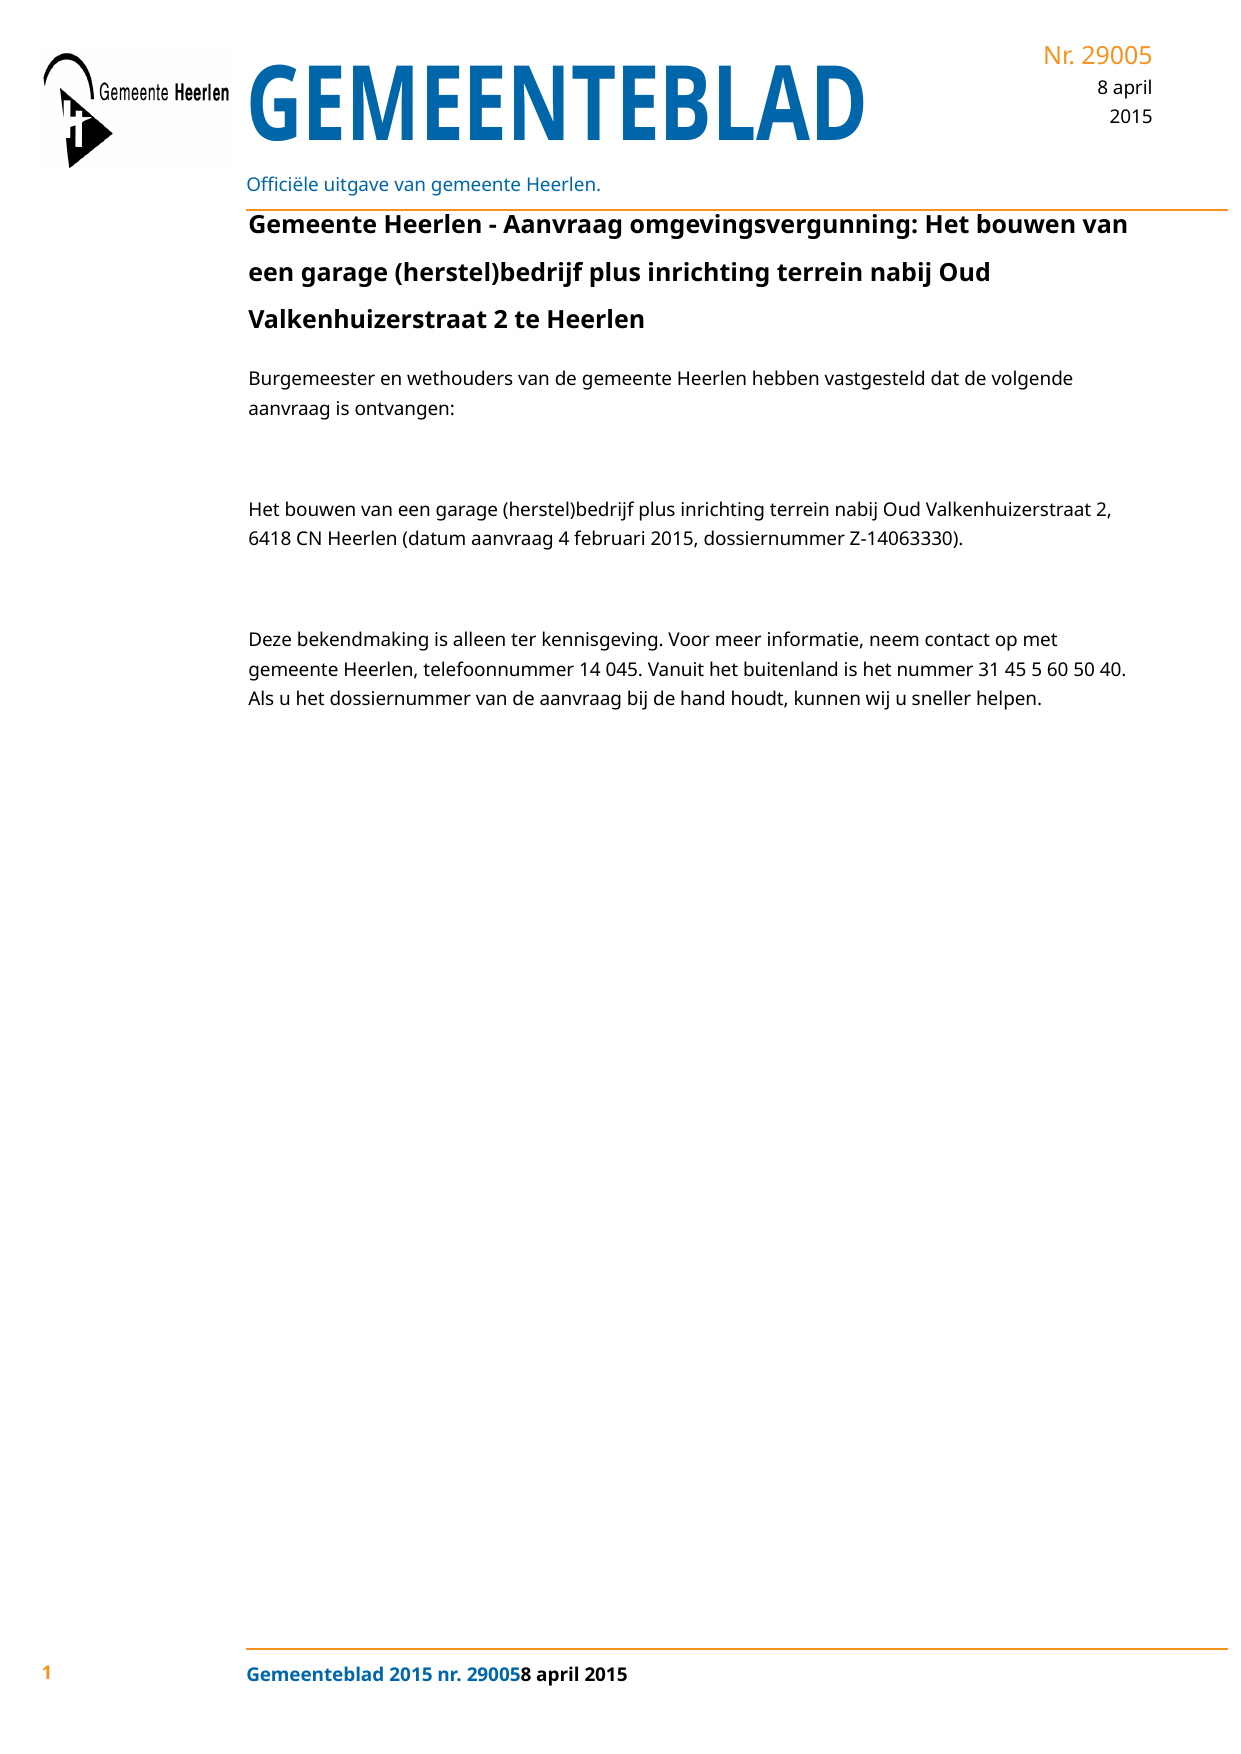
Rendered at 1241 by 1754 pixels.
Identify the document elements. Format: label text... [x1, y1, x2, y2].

text Deze bekendmaking is alleen ter kennisgeving. Voor meer informatie, neem contact op met gemeente Heerlen, telefoonnummer 14 045. Vanuit het buitenland is het nummer 31 45 5 60 50 40. Als u het dossiernummer van de aanvraag bij de hand houdt, kunnen wij u sneller helpen. [248, 626, 1152, 711]
picture [41, 47, 231, 172]
text Gemeente Heerlen - Aanvraag omgevingsvergunning: Het bouwen van een garage (herstel)bedrijf plus inrichting terrein nabij Oud Valkenhuizerstraat 2 te Heerlen [248, 211, 1152, 336]
text Het bouwen van een garage (herstel)bedrijf plus inrichting terrein nabij Oud Valkenhuizerstraat 2, 6418 CN Heerlen (datum aanvraag 4 februari 2015, dossiernummer Z-14063330). [248, 496, 1152, 551]
text Burgemeester en wethouders van de gemeente Heerlen hebben vastgesteld dat de volgende aanvraag is ontvangen: [248, 366, 1152, 421]
